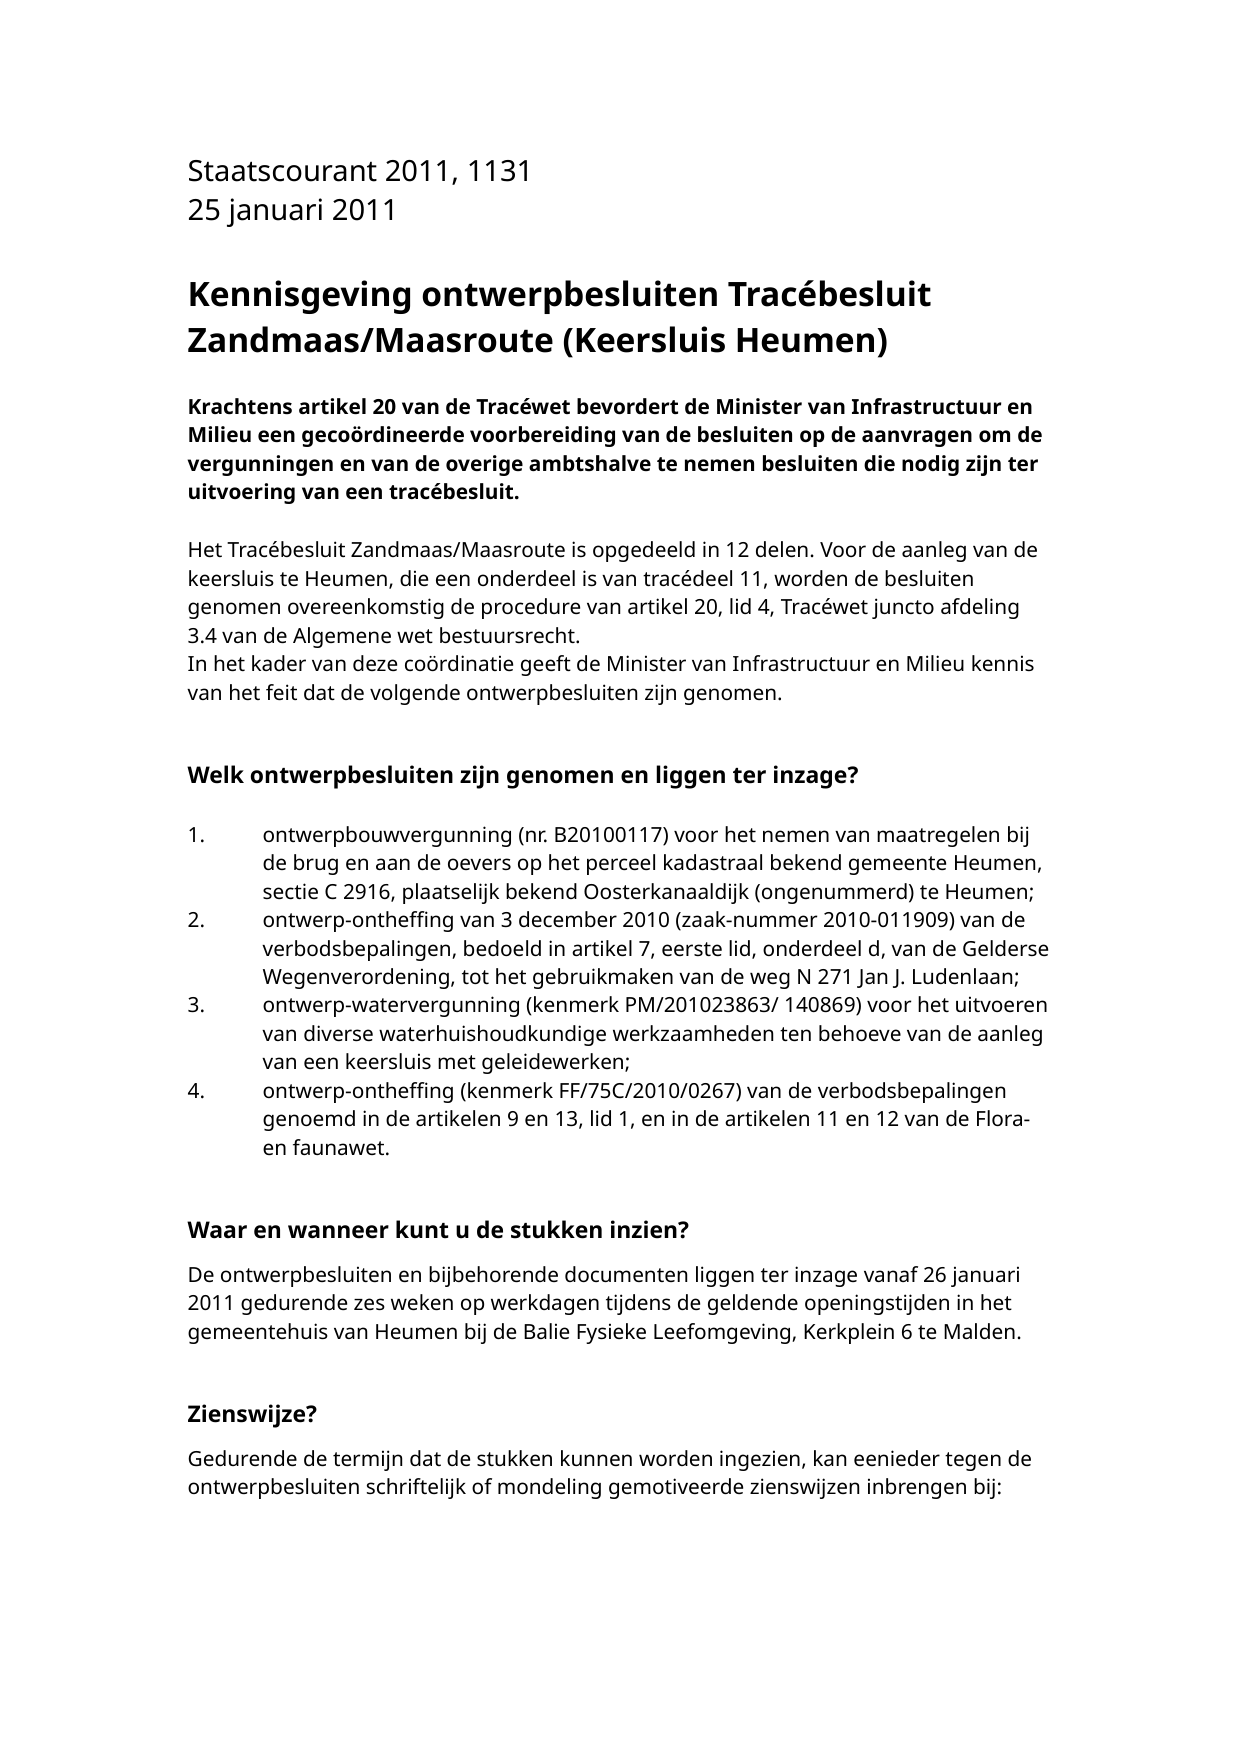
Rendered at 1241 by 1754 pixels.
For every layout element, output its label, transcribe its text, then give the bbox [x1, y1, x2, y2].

text Het Tracébesluit Zandmaas/Maasroute is opgedeeld in 12 delen. Voor de aanleg van de keersluis te Heumen, die een onderdeel is van tracédeel 11, worden de besluiten genomen overeenkomstig de procedure van artikel 20, lid 4, Tracéwet juncto afdeling 3.4 van de Algemene wet bestuursrecht. [187, 536, 1053, 649]
subtitle Kennisgeving ontwerpbesluiten Tracébesluit Zandmaas/Maasroute (Keersluis Heumen) [187, 271, 1053, 362]
text 25 januari 2011 [187, 190, 1053, 229]
subtitle Waar en wanneer kunt u de stukken inzien? [187, 1214, 1053, 1245]
subtitle Welk ontwerpbesluiten zijn genomen en liggen ter inzage? [187, 759, 1053, 790]
text De ontwerpbesluiten en bijbehorende documenten liggen ter inzage vanaf 26 januari 2011 gedurende zes weken op werkdagen tijdens de geldende openingstijden in het gemeentehuis van Heumen bij de Balie Fysieke Leefomgeving, Kerkplein 6 te Malden. [187, 1260, 1053, 1345]
text In het kader van deze coördinatie geeft de Minister van Infrastructuur en Milieu kennis van het feit dat de volgende ontwerpbesluiten zijn genomen. [187, 649, 1053, 706]
list ontwerp-ontheffing (kenmerk FF/75C/2010/0267) van de verbodsbepalingen genoemd in de artikelen 9 en 13, lid 1, en in de artikelen 11 en 12 van de Flora- en faunawet. [187, 1076, 1053, 1161]
subtitle Zienswijze? [187, 1398, 1053, 1429]
list ontwerp-ontheffing van 3 december 2010 (zaak-nummer 2010-011909) van de verbodsbepalingen, bedoeld in artikel 7, eerste lid, onderdeel d, van de Gelderse Wegenverordening, tot het gebruikmaken van de weg N 271 Jan J. Ludenlaan; [187, 905, 1053, 991]
text Gedurende de termijn dat de stukken kunnen worden ingezien, kan eenieder tegen de ontwerpbesluiten schriftelijk of mondeling gemotiveerde zienswijzen inbrengen bij: [187, 1444, 1053, 1501]
list ontwerpbouwvergunning (nr. B20100117) voor het nemen van maatregelen bij de brug en aan de oevers op het perceel kadastraal bekend gemeente Heumen, sectie C 2916, plaatselijk bekend Oosterkanaaldijk (ongenummerd) te Heumen; [187, 820, 1053, 905]
list ontwerp-watervergunning (kenmerk PM/201023863/ 140869) voor het uitvoeren van diverse waterhuishoudkundige werkzaamheden ten behoeve van de aanleg van een keersluis met geleidewerken; [187, 991, 1053, 1076]
text Krachtens artikel 20 van de Tracéwet bevordert de Minister van Infrastructuur en Milieu een gecoördineerde voorbereiding van de besluiten op de aanvragen om de vergunningen en van de overige ambtshalve te nemen besluiten die nodig zijn ter uitvoering van een tracébesluit. [187, 392, 1053, 506]
text Staatscourant 2011, 1131 [187, 150, 1053, 190]
